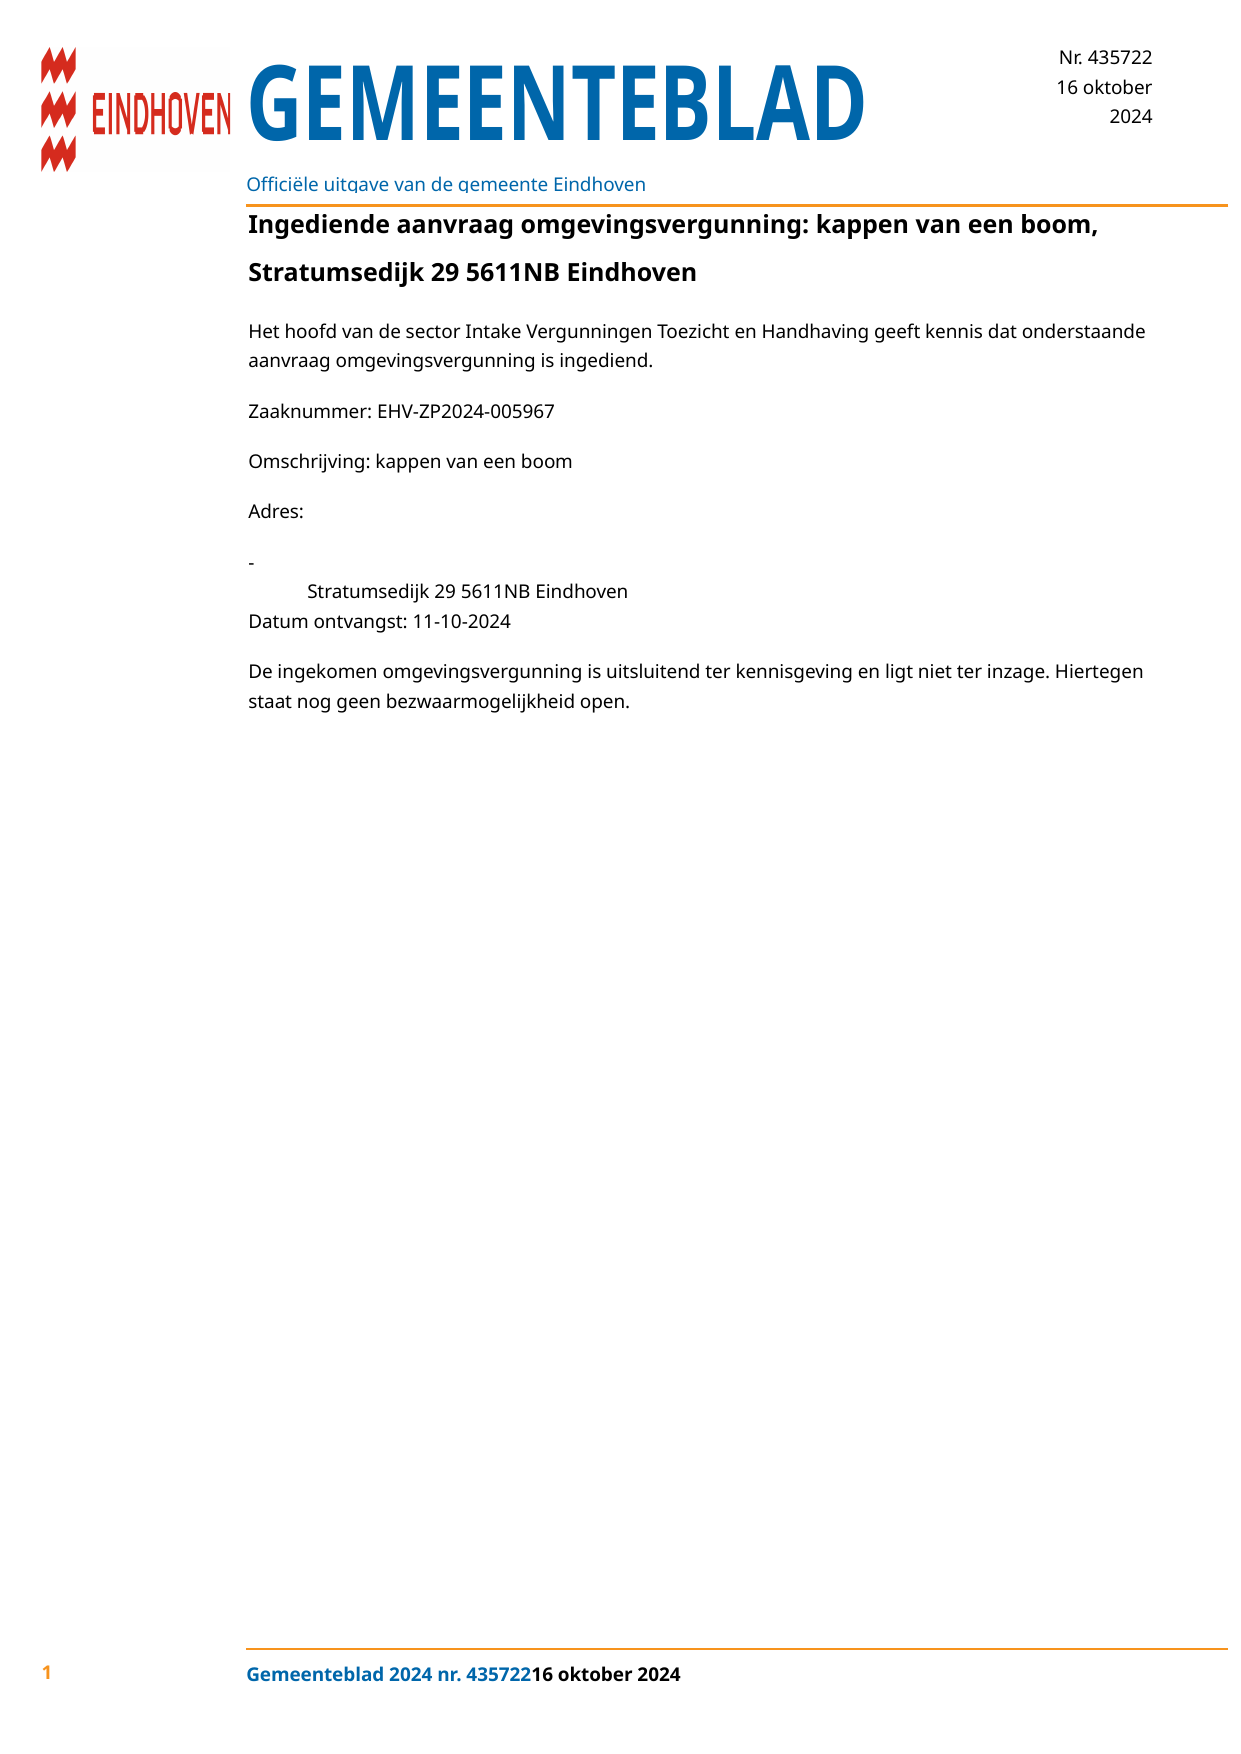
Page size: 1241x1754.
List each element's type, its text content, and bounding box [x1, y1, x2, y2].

text Zaaknummer: EHV-ZP2024-005967 [248, 398, 1152, 424]
text Het hoofd van de sector Intake Vergunningen Toezicht en Handhaving geeft kennis dat onderstaande aanvraag omgevingsvergunning is ingediend. [248, 318, 1152, 373]
text Omschrijving: kappen van een boom [248, 448, 1152, 474]
text Datum ontvangst: 11-10-2024 [248, 608, 1152, 634]
list Stratumsedijk 29 5611NB Eindhoven [248, 579, 1152, 604]
text Adres: [248, 499, 1152, 524]
picture [41, 47, 231, 172]
text Ingediende aanvraag omgevingsvergunning: kappen van een boom, Stratumsedijk 29 5611NB Eindhoven [248, 207, 1152, 288]
text De ingekomen omgevingsvergunning is uitsluitend ter kennisgeving en ligt niet ter inzage. Hiertegen staat nog geen bezwaarmogelijkheid open. [248, 659, 1152, 714]
